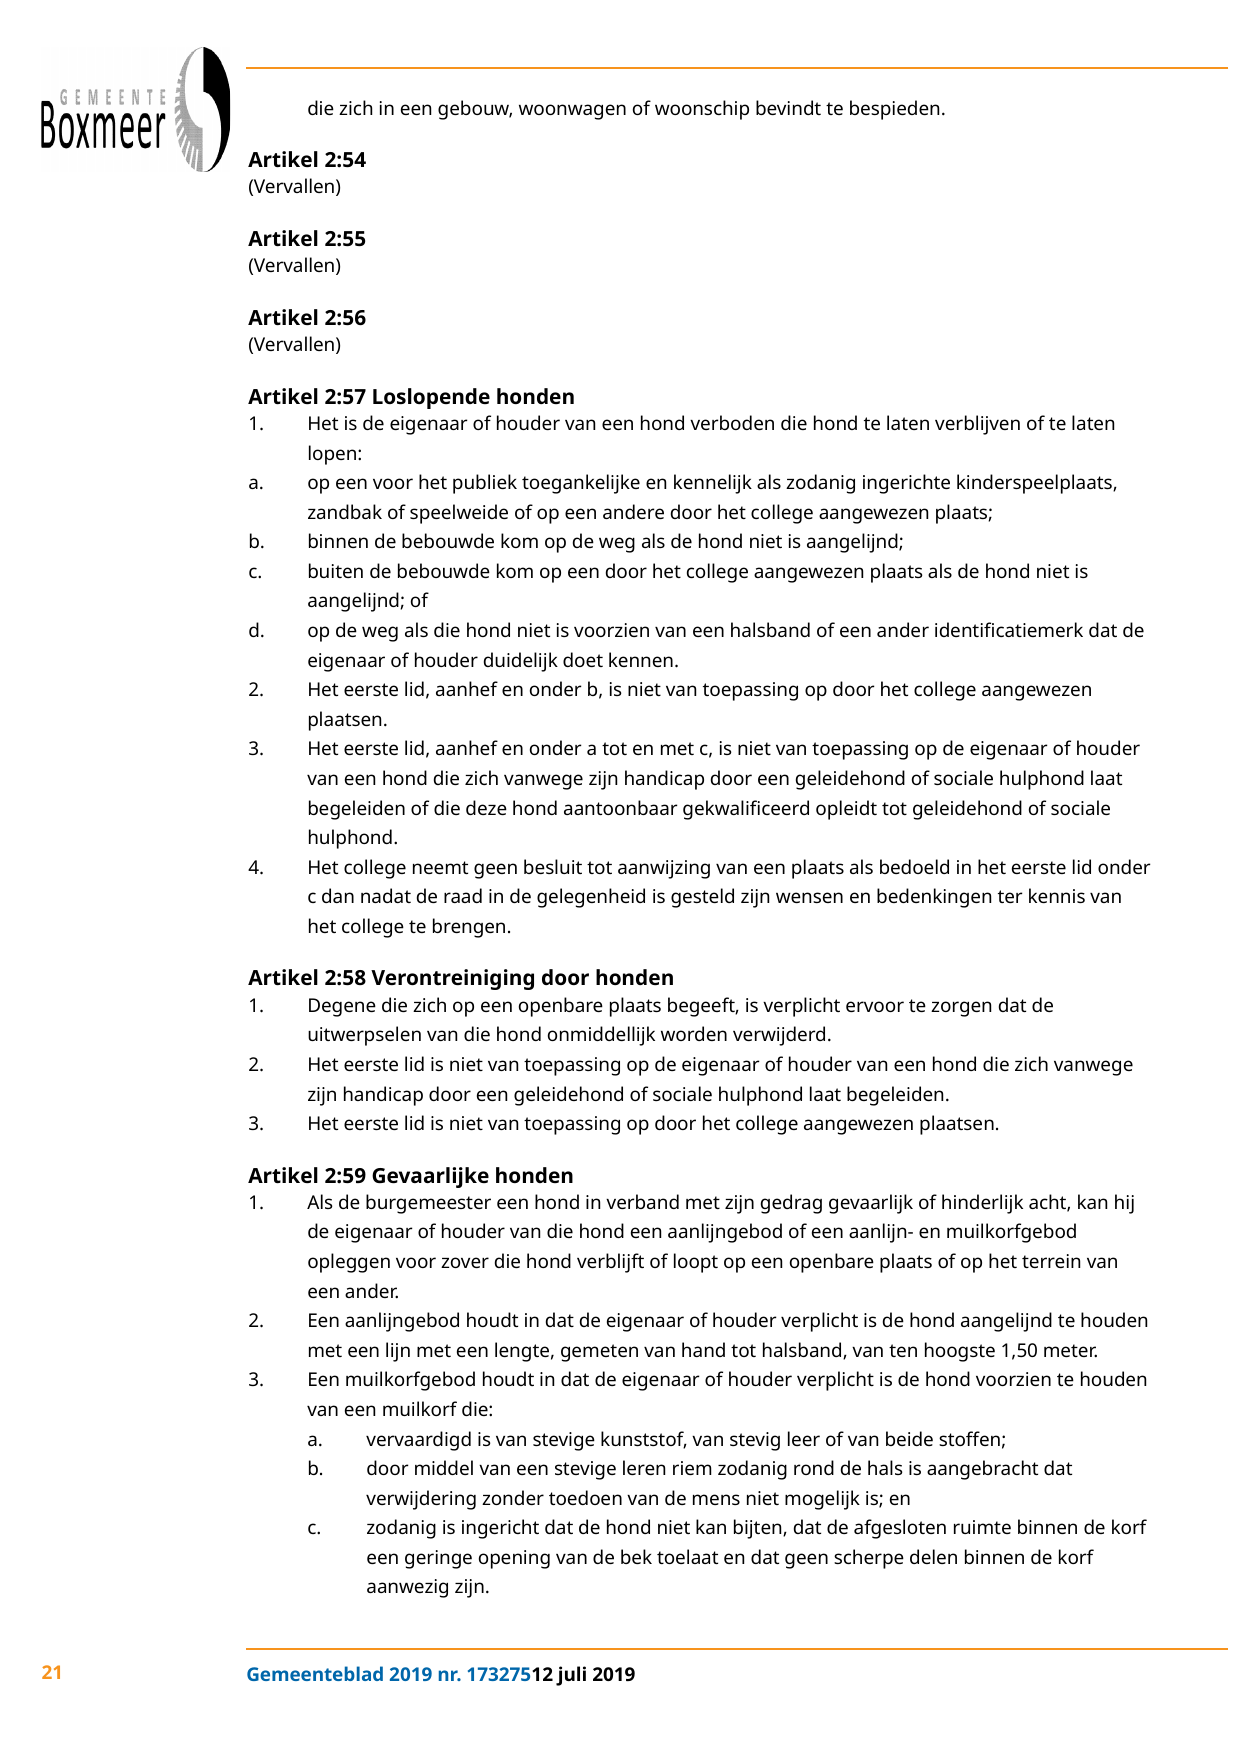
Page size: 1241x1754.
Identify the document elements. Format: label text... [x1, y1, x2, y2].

list Het eerste lid, aanhef en onder b, is niet van toepassing op door het college aangewezen plaatsen. [248, 676, 1152, 732]
text (Vervallen) [248, 252, 1152, 278]
text Artikel 2:56 [248, 303, 1152, 331]
list op de weg als die hond niet is voorzien van een halsband of een ander identificatiemerk dat de eigenaar of houder duidelijk doet kennen. [248, 617, 1152, 673]
list binnen de bebouwde kom op de weg als de hond niet is aangelijnd; [248, 528, 1152, 554]
text Artikel 2:59 Gevaarlijke honden [248, 1161, 1152, 1189]
list Een aanlijngebod houdt in dat de eigenaar of houder verplicht is de hond aangelijnd te houden met een lijn met een lengte, gemeten van hand tot halsband, van ten hoogste 1,50 meter. [248, 1307, 1152, 1363]
list Als de burgemeester een hond in verband met zijn gedrag gevaarlijk of hinderlijk acht, kan hij de eigenaar of houder van die hond een aanlijngebod of een aanlijn- en muilkorfgebod opleggen voor zover die hond verblijft of loopt op een openbare plaats of op het terrein van een ander. [248, 1189, 1152, 1304]
list die zich in een gebouw, woonwagen of woonschip bevindt te bespieden. [248, 95, 1152, 121]
list Het eerste lid, aanhef en onder a tot en met c, is niet van toepassing op de eigenaar of houder van een hond die zich vanwege zijn handicap door een geleidehond of sociale hulphond laat begeleiden of die deze hond aantoonbaar gekwalificeerd opleidt tot geleidehond of sociale hulphond. [248, 736, 1152, 850]
list Degene die zich op een openbare plaats begeeft, is verplicht ervoor te zorgen dat de uitwerpselen van die hond onmiddellijk worden verwijderd. [248, 992, 1152, 1047]
list Een muilkorfgebod houdt in dat de eigenaar of houder verplicht is de hond voorzien te houden van een muilkorf die: [248, 1367, 1152, 1422]
text Artikel 2:54 [248, 145, 1152, 174]
text (Vervallen) [248, 174, 1152, 199]
list Het is de eigenaar of houder van een hond verboden die hond te laten verblijven of te laten lopen: [248, 410, 1152, 466]
text Artikel 2:58 Verontreiniging door honden [248, 963, 1152, 992]
text Artikel 2:55 [248, 224, 1152, 252]
list Het eerste lid is niet van toepassing op de eigenaar of houder van een hond die zich vanwege zijn handicap door een geleidehond of sociale hulphond laat begeleiden. [248, 1051, 1152, 1106]
list op een voor het publiek toegankelijke en kennelijk als zodanig ingerichte kinderspeelplaats, zandbak of speelweide of op een andere door het college aangewezen plaats; [248, 469, 1152, 525]
list vervaardigd is van stevige kunststof, van stevig leer of van beide stoffen; [307, 1426, 1152, 1452]
list Het college neemt geen besluit tot aanwijzing van een plaats als bedoeld in het eerste lid onder c dan nadat de raad in de gelegenheid is gesteld zijn wensen en bedenkingen ter kennis van het college te brengen. [248, 854, 1152, 939]
list zodanig is ingericht dat de hond niet kan bijten, dat de afgesloten ruimte binnen de korf een geringe opening van de bek toelaat en dat geen scherpe delen binnen de korf aanwezig zijn. [307, 1514, 1152, 1599]
list buiten de bebouwde kom op een door het college aangewezen plaats als de hond niet is aangelijnd; of [248, 558, 1152, 613]
text (Vervallen) [248, 331, 1152, 357]
list Het eerste lid is niet van toepassing op door het college aangewezen plaatsen. [248, 1110, 1152, 1136]
text Artikel 2:57 Loslopende honden [248, 382, 1152, 410]
picture [41, 47, 231, 172]
list door middel van een stevige leren riem zodanig rond de hals is aangebracht dat verwijdering zonder toedoen van de mens niet mogelijk is; en [307, 1455, 1152, 1511]
